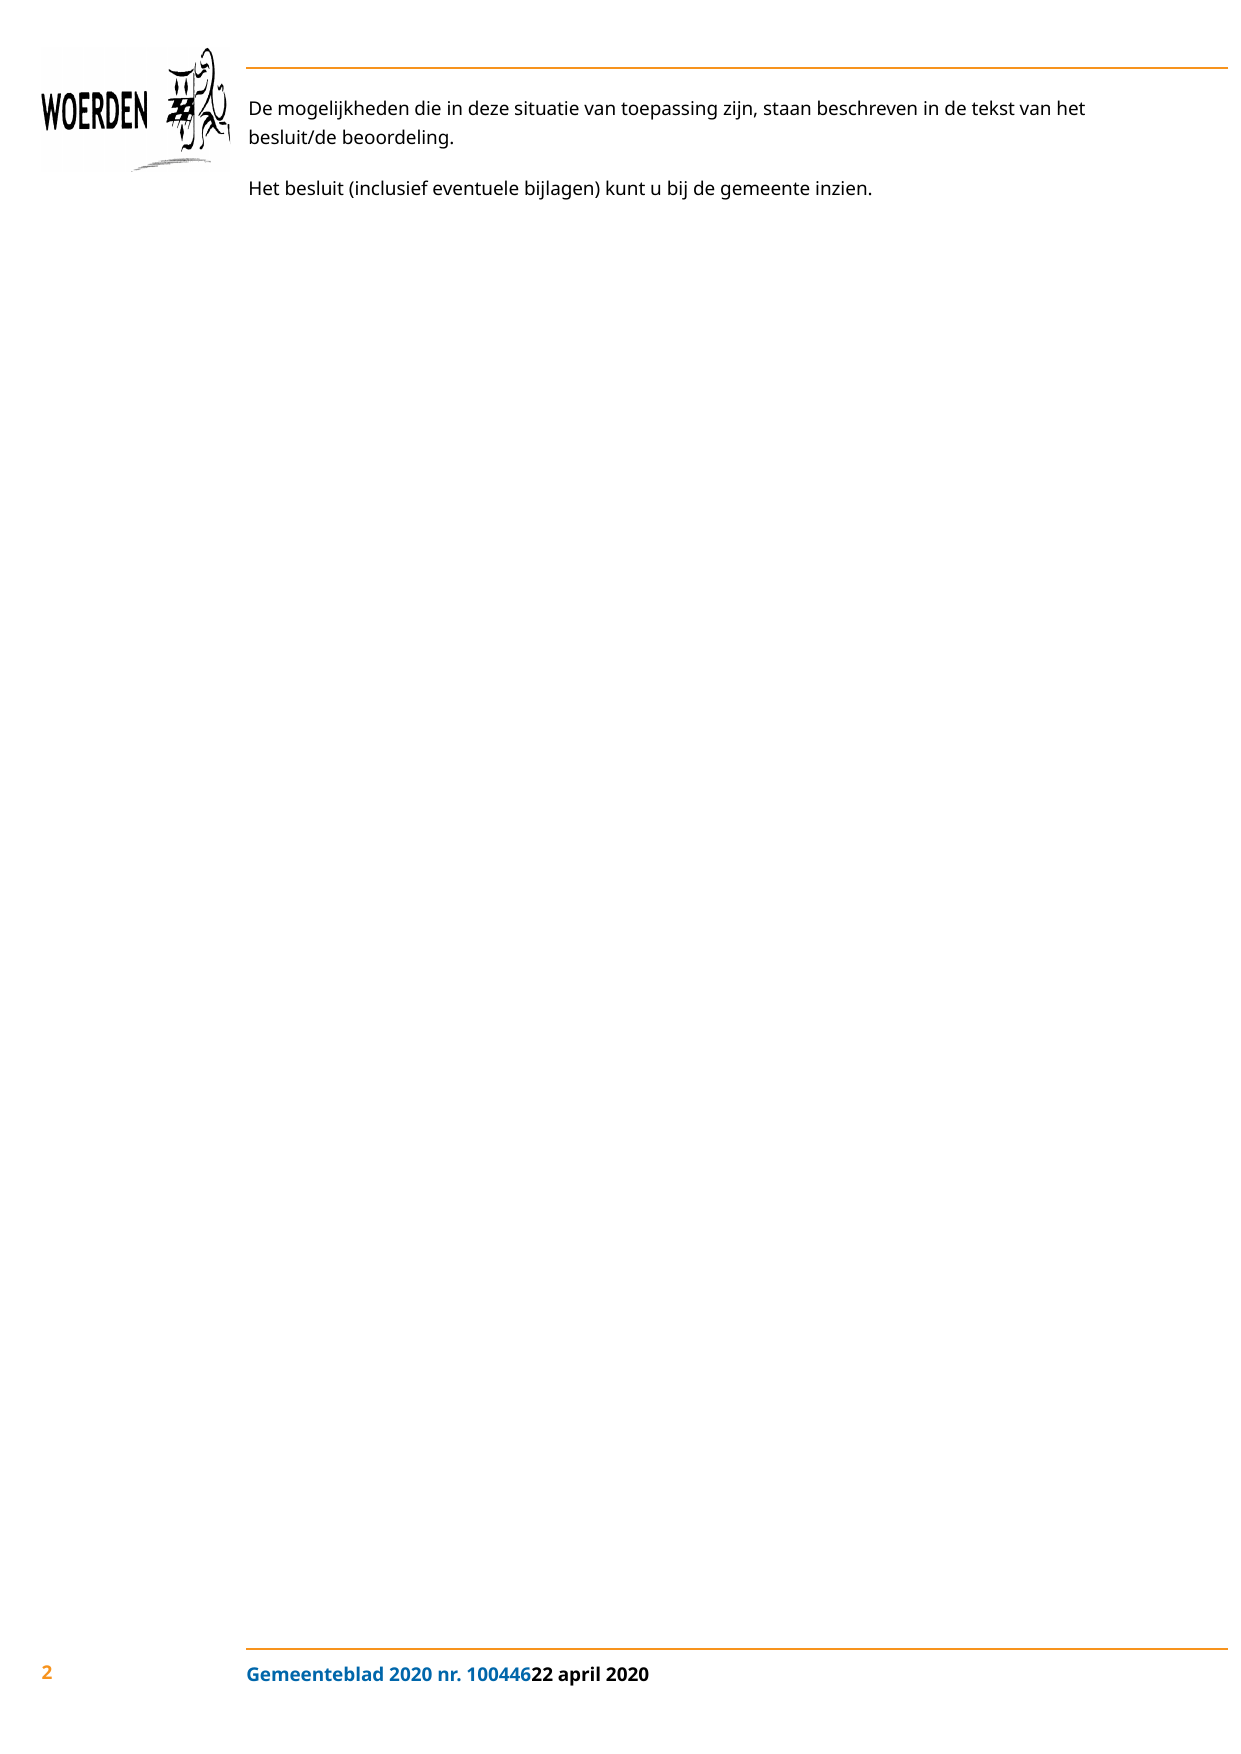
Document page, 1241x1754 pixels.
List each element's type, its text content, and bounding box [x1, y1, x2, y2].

picture [41, 47, 231, 172]
text De mogelijkheden die in deze situatie van toepassing zijn, staan beschreven in de tekst van het besluit/de beoordeling. [248, 95, 1152, 150]
text Het besluit (inclusief eventuele bijlagen) kunt u bij de gemeente inzien. [248, 175, 1152, 201]
